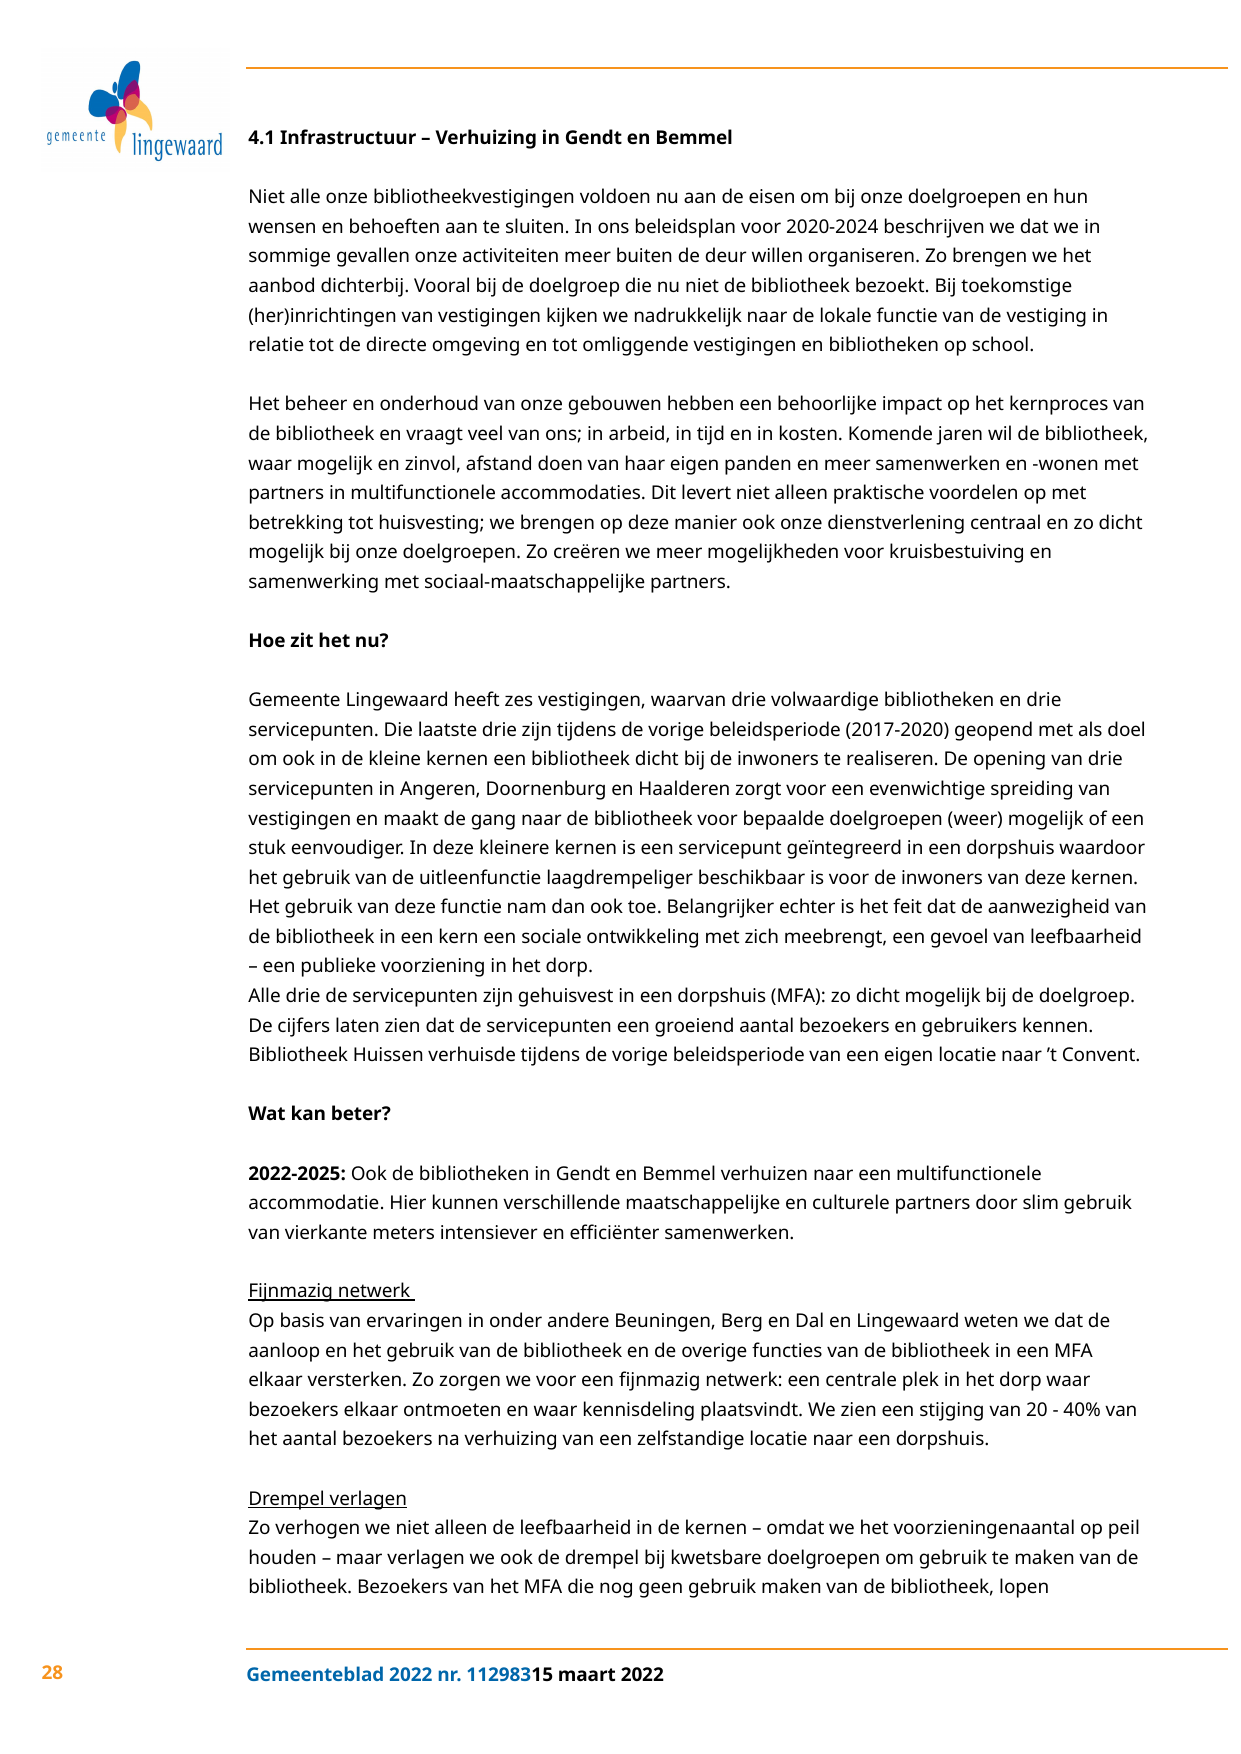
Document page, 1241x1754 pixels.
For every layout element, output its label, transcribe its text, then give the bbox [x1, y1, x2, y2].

text Gemeente Lingewaard heeft zes vestigingen, waarvan drie volwaardige bibliotheken en drie servicepunten. Die laatste drie zijn tijdens de vorige beleidsperiode (2017-2020) geopend met als doel om ook in de kleine kernen een bibliotheek dicht bij de inwoners te realiseren. De opening van drie servicepunten in Angeren, Doornenburg en Haalderen zorgt voor een evenwichtige spreiding van vestigingen en maakt de gang naar de bibliotheek voor bepaalde doelgroepen (weer) mogelijk of een stuk eenvoudiger. In deze kleinere kernen is een servicepunt geïntegreerd in een dorpshuis waardoor het gebruik van de uitleenfunctie laagdrempeliger beschikbaar is voor de inwoners van deze kernen. Het gebruik van deze functie nam dan ook toe. Belangrijker echter is het feit dat de aanwezigheid van de bibliotheek in een kern een sociale ontwikkeling met zich meebrengt, een gevoel van leefbaarheid – een publieke voorziening in het dorp. [248, 686, 1152, 978]
picture [41, 47, 231, 172]
text Drempel verlagen [248, 1485, 1152, 1510]
text Niet alle onze bibliotheekvestigingen voldoen nu aan de eisen om bij onze doelgroepen en hun wensen en behoeften aan te sluiten. In ons beleidsplan voor 2020-2024 beschrijven we dat we in sommige gevallen onze activiteiten meer buiten de deur willen organiseren. Zo brengen we het aanbod dichterbij. Vooral bij de doelgroep die nu niet de bibliotheek bezoekt. Bij toekomstige (her)inrichtingen van vestigingen kijken we nadrukkelijk naar de lokale functie van de vestiging in relatie tot de directe omgeving en tot omliggende vestigingen en bibliotheken op school. [248, 183, 1152, 357]
table_header 2022-2025: Ook de bibliotheken in Gendt en Bemmel verhuizen naar een multifunctionele accommodatie. Hier kunnen verschillende maatschappelijke en culturele partners door slim gebruik van vierkante meters intensiever en efficiënter samenwerken. [248, 1160, 1152, 1245]
text Hoe zit het nu? [248, 627, 1152, 653]
text Alle drie de servicepunten zijn gehuisvest in een dorpshuis (MFA): zo dicht mogelijk bij de doelgroep. De cijfers laten zien dat de servicepunten een groeiend aantal bezoekers en gebruikers kennen. Bibliotheek Huissen verhuisde tijdens de vorige beleidsperiode van een eigen locatie naar ’t Convent. [248, 982, 1152, 1067]
text Op basis van ervaringen in onder andere Beuningen, Berg en Dal en Lingewaard weten we dat de aanloop en het gebruik van de bibliotheek en de overige functies van de bibliotheek in een MFA elkaar versterken. Zo zorgen we voor een fijnmazig netwerk: een centrale plek in het dorp waar bezoekers elkaar ontmoeten en waar kennisdeling plaatsvindt. We zien een stijging van 20 - 40% van het aantal bezoekers na verhuizing van een zelfstandige locatie naar een dorpshuis. [248, 1307, 1152, 1451]
text Het beheer en onderhoud van onze gebouwen hebben een behoorlijke impact op het kernproces van de bibliotheek en vraagt veel van ons; in arbeid, in tijd en in kosten. Komende jaren wil de bibliotheek, waar mogelijk en zinvol, afstand doen van haar eigen panden en meer samenwerken en -wonen met partners in multifunctionele accommodaties. Dit levert niet alleen praktische voordelen op met betrekking tot huisvesting; we brengen op deze manier ook onze dienstverlening centraal en zo dicht mogelijk bij onze doelgroepen. Zo creëren we meer mogelijkheden voor kruisbestuiving en samenwerking met sociaal-maatschappelijke partners. [248, 391, 1152, 594]
text 4.1 Infrastructuur – Verhuizing in Gendt en Bemmel [248, 124, 1152, 150]
text Wat kan beter? [248, 1101, 1152, 1126]
text Zo verhogen we niet alleen de leefbaarheid in de kernen – omdat we het voorzieningenaantal op peil houden – maar verlagen we ook de drempel bij kwetsbare doelgroepen om gebruik te maken van de bibliotheek. Bezoekers van het MFA die nog geen gebruik maken van de bibliotheek, lopen [248, 1514, 1152, 1599]
text Fijnmazig netwerk [248, 1278, 1152, 1303]
